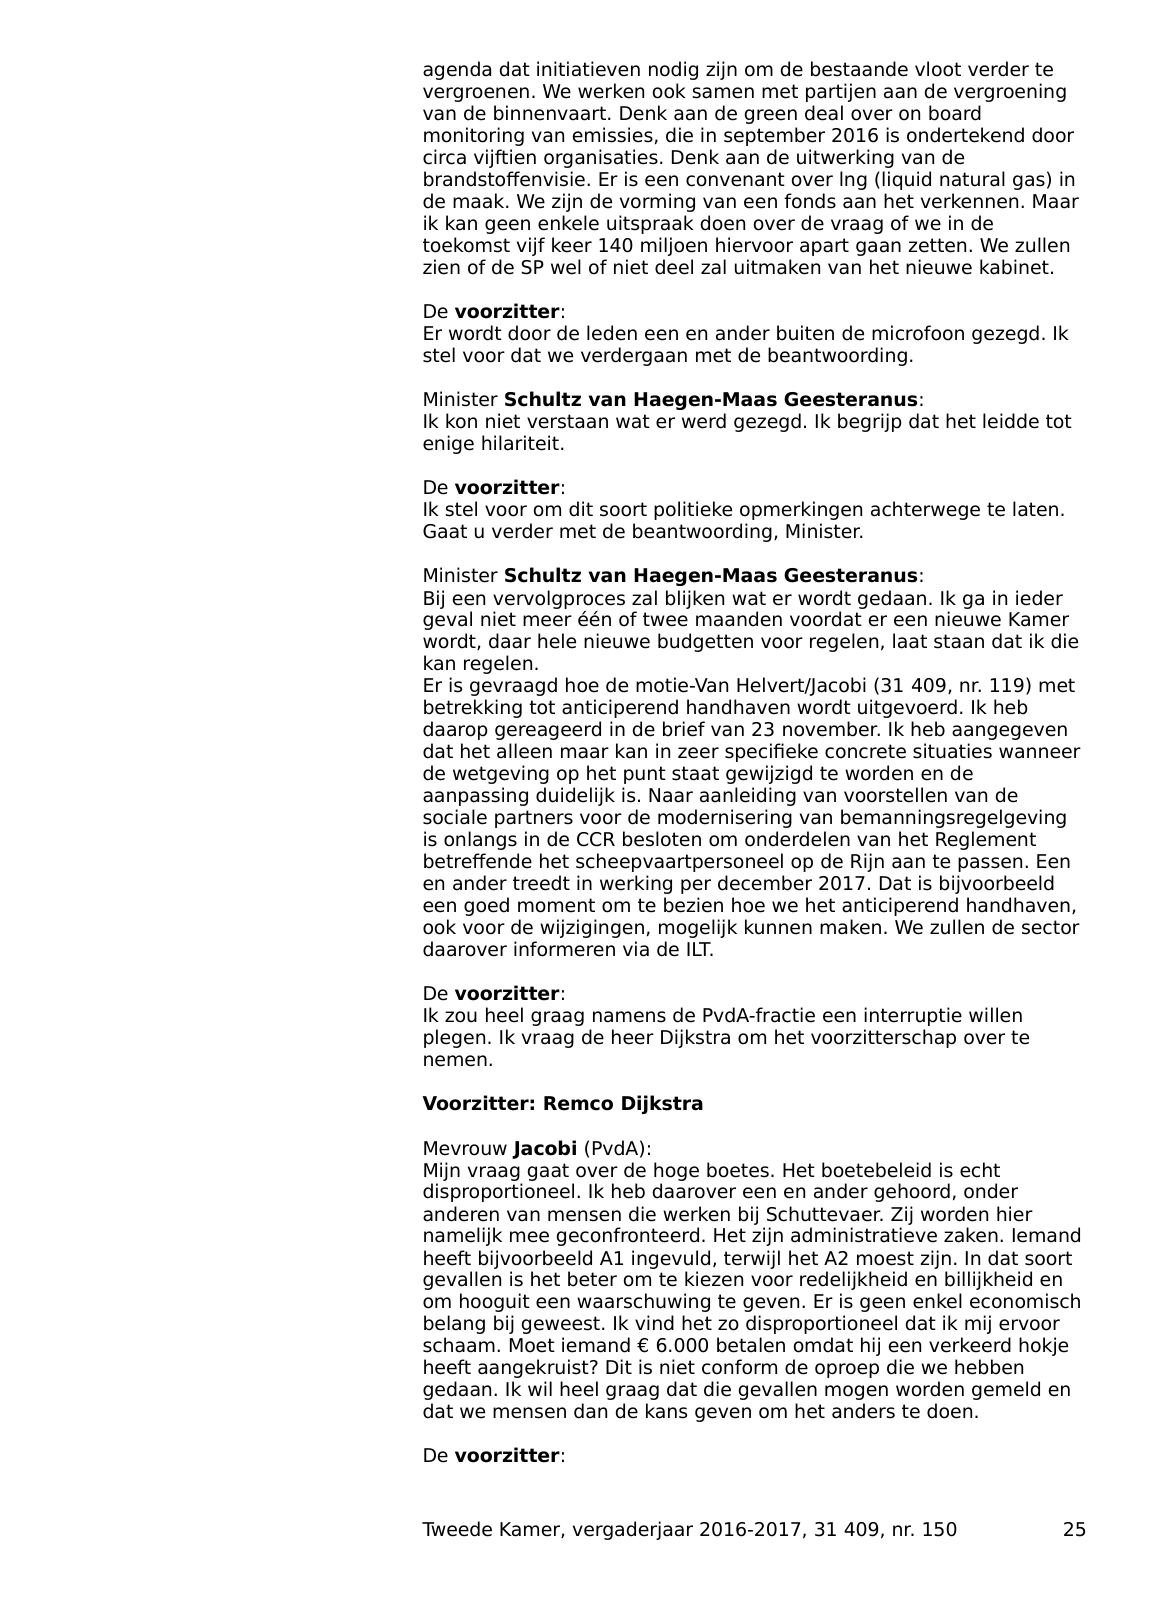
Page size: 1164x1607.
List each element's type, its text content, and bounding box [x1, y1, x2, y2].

text De voorzitter: [422, 1445, 1087, 1467]
text Ik kon niet verstaan wat er werd gezegd. Ik begrijp dat het leidde tot enige hilariteit. [422, 411, 1087, 455]
text Ik zou heel graag namens de PvdA-fractie een interruptie willen plegen. Ik vraag de heer Dijkstra om het voorzitterschap over te nemen. [422, 1005, 1087, 1071]
text Er wordt door de leden een en ander buiten de microfoon gezegd. Ik stel voor dat we verdergaan met de beantwoording. [422, 323, 1087, 367]
text Minister Schultz van Haegen-Maas Geesteranus: [422, 389, 1087, 411]
text Mevrouw Jacobi (PvdA): [422, 1137, 1087, 1159]
text agenda dat initiatieven nodig zijn om de bestaande vloot verder te vergroenen. We werken ook samen met partijen aan de vergroening van de binnenvaart. Denk aan de green deal over on board monitoring van emissies, die in september 2016 is ondertekend door circa vijftien organisaties. Denk aan de uitwerking van de brandstoffenvisie. Er is een convenant over lng (liquid natural gas) in de maak. We zijn de vorming van een fonds aan het verkennen. Maar ik kan geen enkele uitspraak doen over de vraag of we in de toekomst vijf keer 140 miljoen hiervoor apart gaan zetten. We zullen zien of de SP wel of niet deel zal uitmaken van het nieuwe kabinet. [422, 59, 1087, 279]
text Mijn vraag gaat over de hoge boetes. Het boetebeleid is echt disproportioneel. Ik heb daarover een en ander gehoord, onder anderen van mensen die werken bij Schuttevaer. Zij worden hier namelijk mee geconfronteerd. Het zijn administratieve zaken. Iemand heeft bijvoorbeeld A1 ingevuld, terwijl het A2 moest zijn. In dat soort gevallen is het beter om te kiezen voor redelijkheid en billijkheid en om hooguit een waarschuwing te geven. Er is geen enkel economisch belang bij geweest. Ik vind het zo disproportioneel dat ik mij ervoor schaam. Moet iemand € 6.000 betalen omdat hij een verkeerd hokje heeft aangekruist? Dit is niet conform de oproep die we hebben gedaan. Ik wil heel graag dat die gevallen mogen worden gemeld en dat we mensen dan de kans geven om het anders te doen. [422, 1159, 1087, 1423]
text Ik stel voor om dit soort politieke opmerkingen achterwege te laten. Gaat u verder met de beantwoording, Minister. [422, 499, 1087, 543]
subtitle Voorzitter: Remco Dijkstra [422, 1093, 1087, 1115]
text De voorzitter: [422, 477, 1087, 499]
text Er is gevraagd hoe de motie-Van Helvert/Jacobi (31 409, nr. 119) met betrekking tot anticiperend handhaven wordt uitgevoerd. Ik heb daarop gereageerd in de brief van 23 november. Ik heb aangegeven dat het alleen maar kan in zeer specifieke concrete situaties wanneer de wetgeving op het punt staat gewijzigd te worden en de aanpassing duidelijk is. Naar aanleiding van voorstellen van de sociale partners voor de modernisering van bemanningsregelgeving is onlangs in de CCR besloten om onderdelen van het Reglement betreffende het scheepvaartpersoneel op de Rijn aan te passen. Een en ander treedt in werking per december 2017. Dat is bijvoorbeeld een goed moment om te bezien hoe we het anticiperend handhaven, ook voor de wijzigingen, mogelijk kunnen maken. We zullen de sector daarover informeren via de ILT. [422, 675, 1087, 961]
text De voorzitter: [422, 301, 1087, 323]
text Bij een vervolgproces zal blijken wat er wordt gedaan. Ik ga in ieder geval niet meer één of twee maanden voordat er een nieuwe Kamer wordt, daar hele nieuwe budgetten voor regelen, laat staan dat ik die kan regelen. [422, 587, 1087, 675]
text Minister Schultz van Haegen-Maas Geesteranus: [422, 565, 1087, 587]
text De voorzitter: [422, 983, 1087, 1005]
